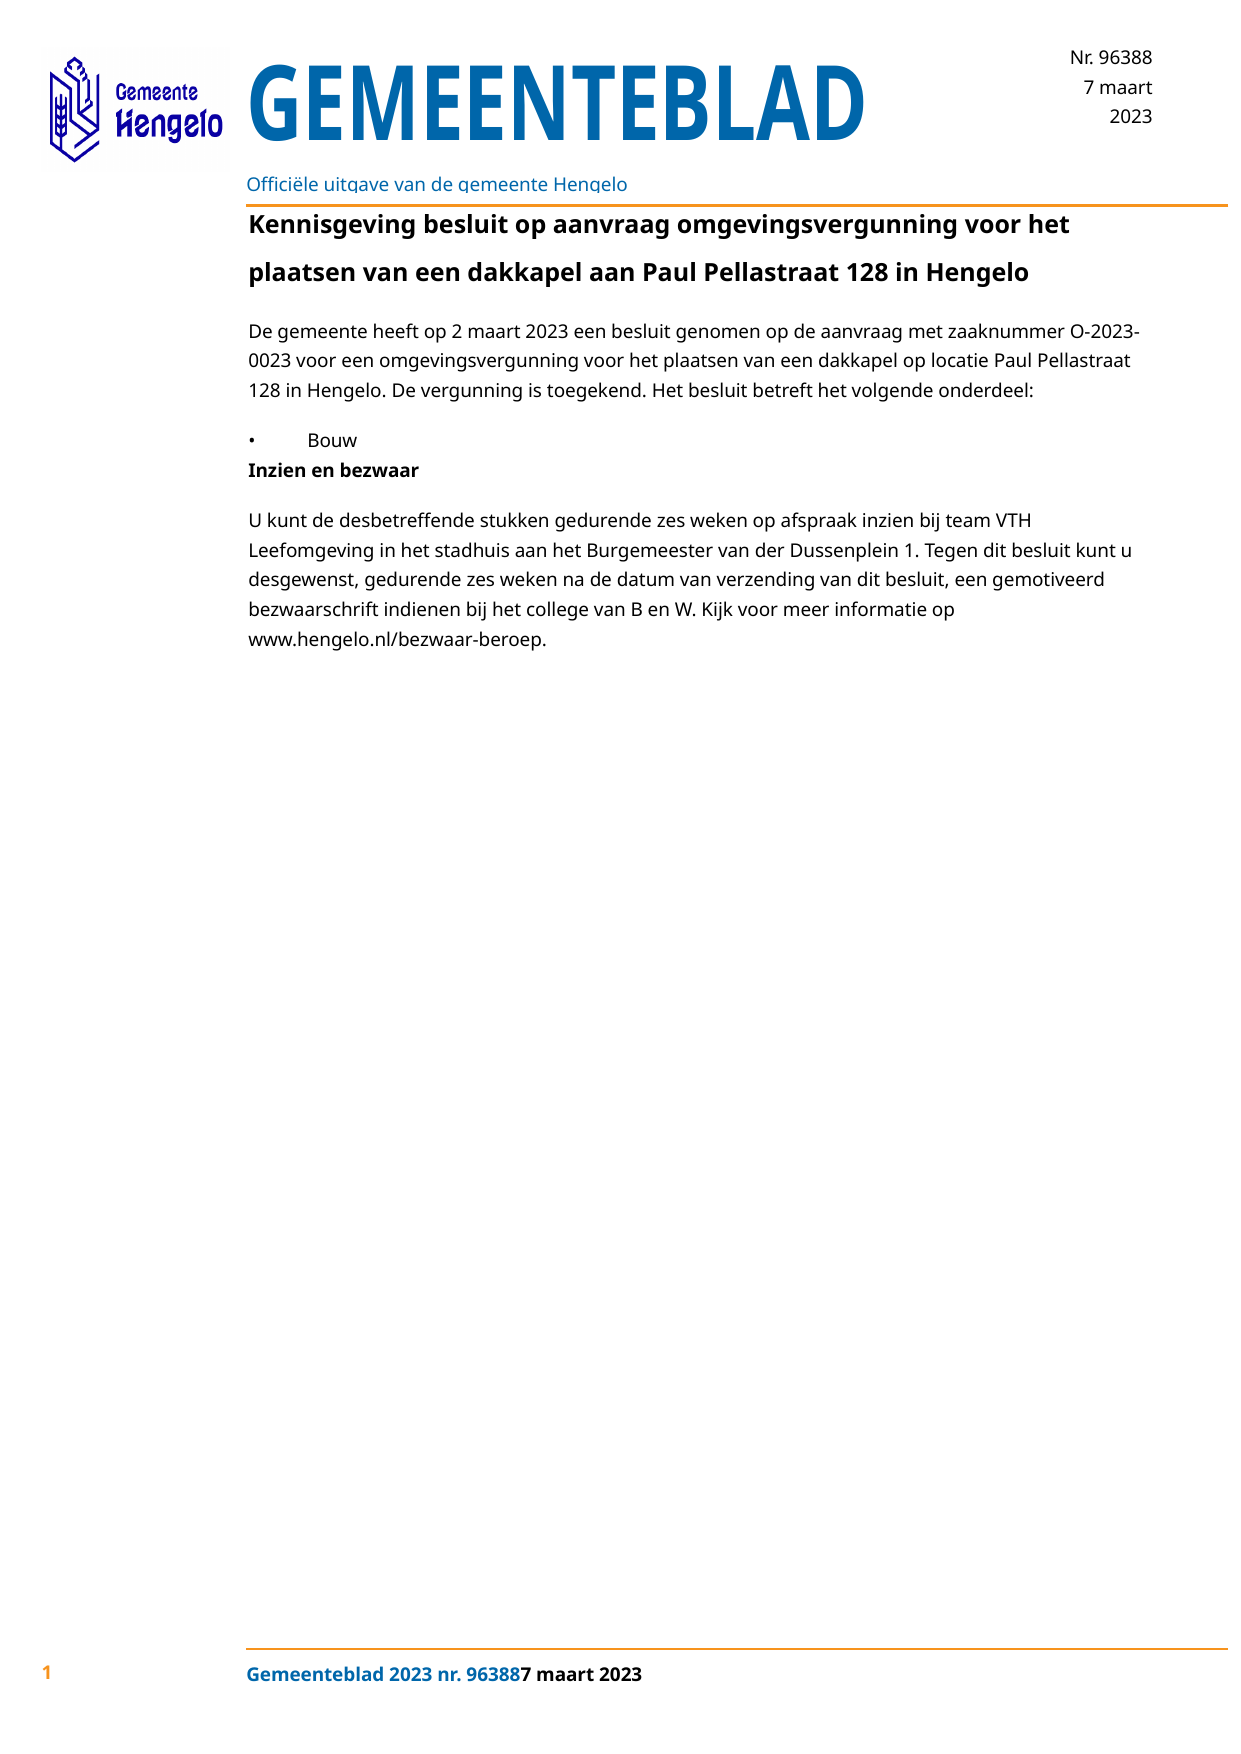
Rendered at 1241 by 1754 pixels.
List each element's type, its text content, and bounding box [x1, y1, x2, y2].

picture [41, 47, 231, 172]
text Kennisgeving besluit op aanvraag omgevingsvergunning voor het plaatsen van een dakkapel aan Paul Pellastraat 128 in Hengelo [248, 207, 1152, 288]
text Inzien en bezwaar [248, 457, 1152, 483]
text De gemeente heeft op 2 maart 2023 een besluit genomen op de aanvraag met zaaknummer O-2023-0023 voor een omgevingsvergunning voor het plaatsen van een dakkapel op locatie Paul Pellastraat 128 in Hengelo. De vergunning is toegekend. Het besluit betreft het volgende onderdeel: [248, 318, 1152, 403]
list Bouw [248, 427, 1152, 453]
text U kunt de desbetreffende stukken gedurende zes weken op afspraak inzien bij team VTH Leefomgeving in het stadhuis aan het Burgemeester van der Dussenplein 1. Tegen dit besluit kunt u desgewenst, gedurende zes weken na de datum van verzending van dit besluit, een gemotiveerd bezwaarschrift indienen bij het college van B en W. Kijk voor meer informatie op www.hengelo.nl/bezwaar-beroep. [248, 507, 1152, 652]
